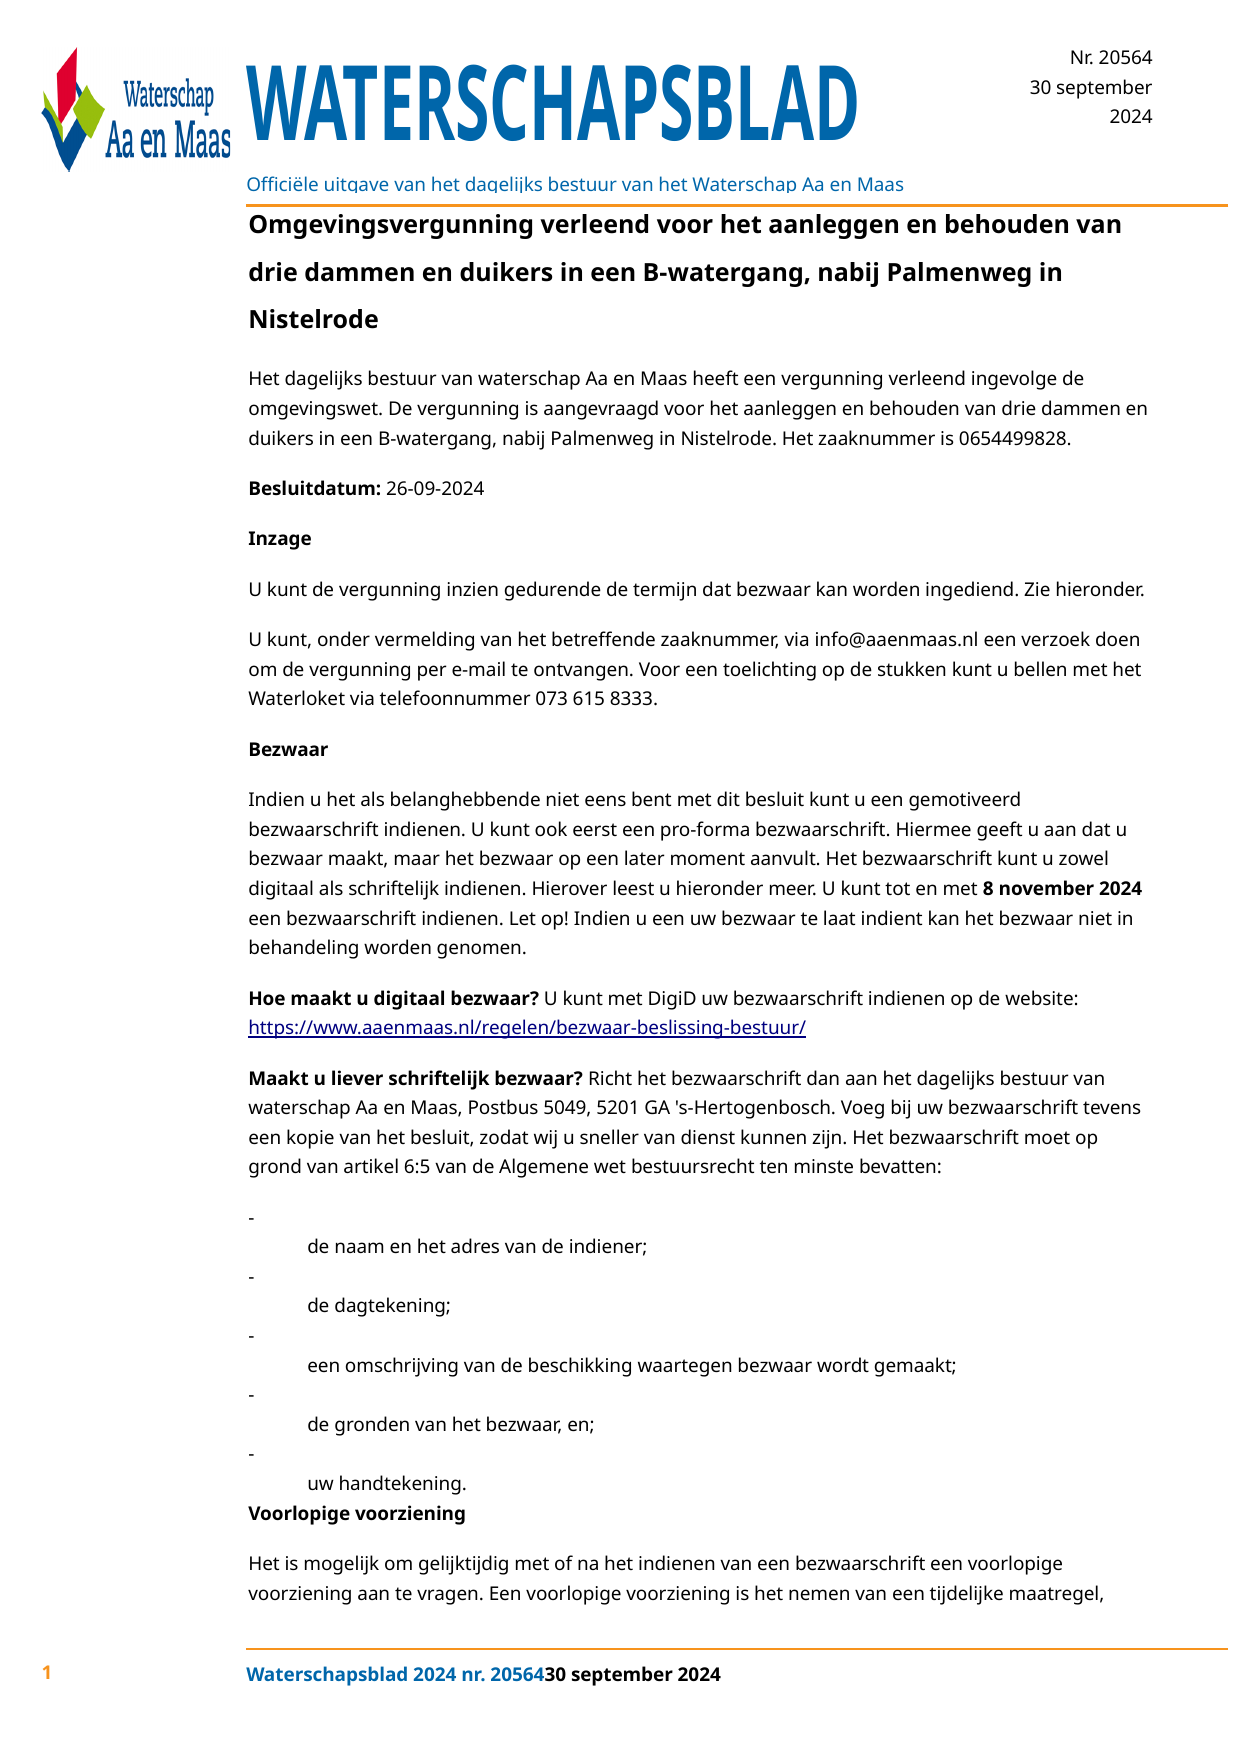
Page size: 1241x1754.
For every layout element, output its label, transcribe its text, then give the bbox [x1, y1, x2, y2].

text Maakt u liever schriftelijk bezwaar? Richt het bezwaarschrift dan aan het dagelijks bestuur van waterschap Aa en Maas, Postbus 5049, 5201 GA 's-Hertogenbosch. Voeg bij uw bezwaarschrift tevens een kopie van het besluit, zodat wij u sneller van dienst kunnen zijn. Het bezwaarschrift moet op grond van artikel 6:5 van de Algemene wet bestuursrecht ten minste bevatten: [248, 1065, 1152, 1179]
text Besluitdatum: 26-09-2024 [248, 475, 1152, 501]
text Bezwaar [248, 736, 1152, 762]
text Het dagelijks bestuur van waterschap Aa en Maas heeft een vergunning verleend ingevolge de omgevingswet. De vergunning is aangevraagd voor het aanleggen en behouden van drie dammen en duikers in een B-watergang, nabij Palmenweg in Nistelrode. Het zaaknummer is 0654499828. [248, 366, 1152, 450]
text Indien u het als belanghebbende niet eens bent met dit besluit kunt u een gemotiveerd bezwaarschrift indienen. U kunt ook eerst een pro-forma bezwaarschrift. Hiermee geeft u aan dat u bezwaar maakt, maar het bezwaar op een later moment aanvult. Het bezwaarschrift kunt u zowel digitaal als schriftelijk indienen. Hierover leest u hieronder meer. U kunt tot en met 8 november 2024 een bezwaarschrift indienen. Let op! Indien u een uw bezwaar te laat indient kan het bezwaar niet in behandeling worden genomen. [248, 786, 1152, 960]
list de dagtekening; [248, 1293, 1152, 1318]
list de gronden van het bezwaar, en; [248, 1411, 1152, 1437]
picture [41, 47, 231, 172]
list uw handtekening. [248, 1470, 1152, 1496]
text Voorlopige voorziening [248, 1500, 1152, 1525]
list een omschrijving van de beschikking waartegen bezwaar wordt gemaakt; [248, 1352, 1152, 1377]
text Het is mogelijk om gelijktijdig met of na het indienen van een bezwaarschrift een voorlopige voorziening aan te vragen. Een voorlopige voorziening is het nemen van een tijdelijke maatregel, [248, 1550, 1152, 1605]
list de naam en het adres van de indiener; [248, 1233, 1152, 1259]
text U kunt, onder vermelding van het betreffende zaaknummer, via info@aaenmaas.nl een verzoek doen om de vergunning per e-mail te ontvangen. Voor een toelichting op de stukken kunt u bellen met het Waterloket via telefoonnummer 073 615 8333. [248, 626, 1152, 711]
text Hoe maakt u digitaal bezwaar? U kunt met DigiD uw bezwaarschrift indienen op de website: https://www.aaenmaas.nl/regelen/bezwaar-beslissing-bestuur/ [248, 985, 1152, 1040]
text Omgevingsvergunning verleend voor het aanleggen en behouden van drie dammen en duikers in een B-watergang, nabij Palmenweg in Nistelrode [248, 207, 1152, 336]
text U kunt de vergunning inzien gedurende de termijn dat bezwaar kan worden ingediend. Zie hieronder. [248, 576, 1152, 602]
text Inzage [248, 526, 1152, 551]
